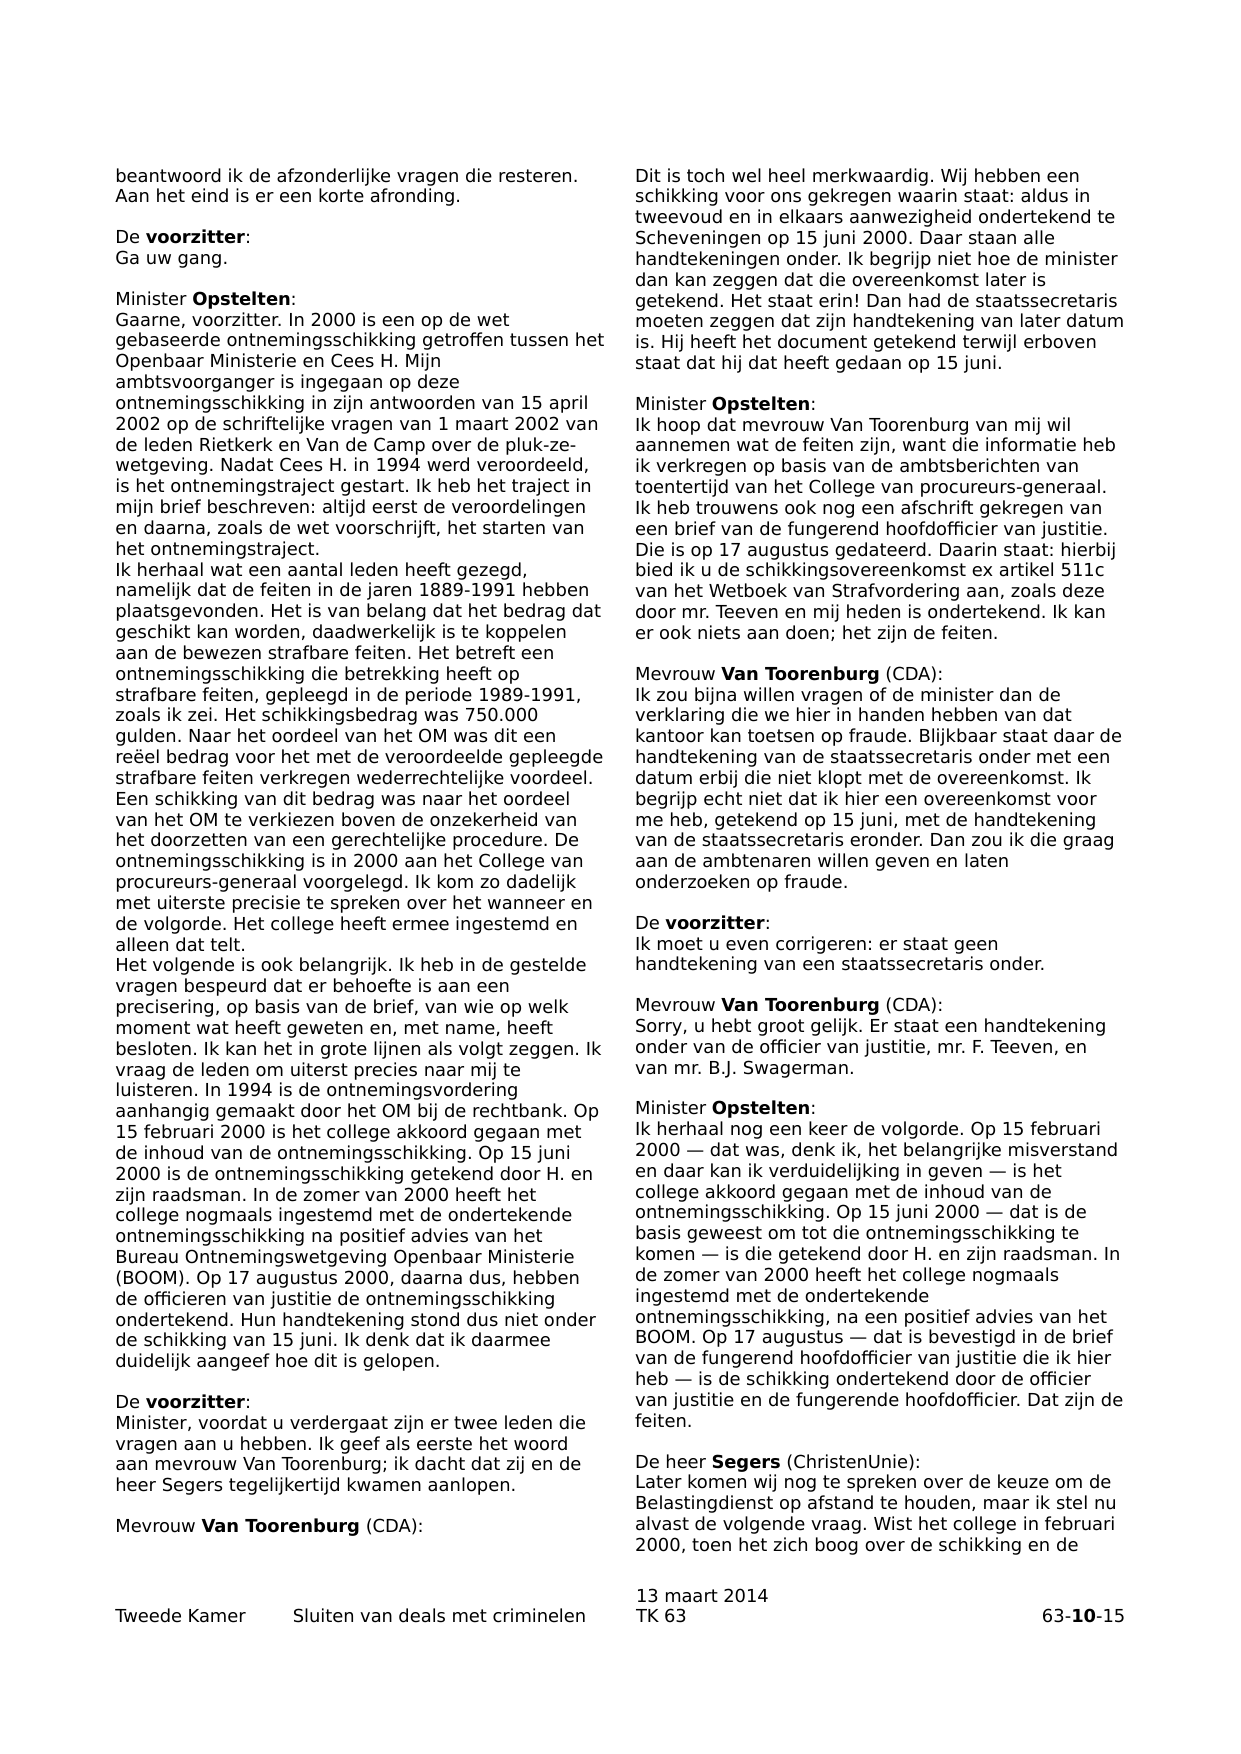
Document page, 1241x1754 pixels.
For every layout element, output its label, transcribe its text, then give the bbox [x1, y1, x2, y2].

text Minister, voordat u verdergaat zijn er twee leden die vragen aan u hebben. Ik geef als eerste het woord aan mevrouw Van Toorenburg; ik dacht dat zij en de heer Segers tegelijkertijd kwamen aanlopen. [115, 1412, 605, 1496]
text Ik herhaal wat een aantal leden heeft gezegd, namelijk dat de feiten in de jaren 1889-1991 hebben plaatsgevonden. Het is van belang dat het bedrag dat geschikt kan worden, daadwerkelijk is te koppelen aan de bewezen strafbare feiten. Het betreft een ontnemingsschikking die betrekking heeft op strafbare feiten, gepleegd in de periode 1989-1991, zoals ik zei. Het schikkingsbedrag was 750.000 gulden. Naar het oordeel van het OM was dit een reëel bedrag voor het met de veroordeelde gepleegde strafbare feiten verkregen wederrechtelijke voordeel. Een schikking van dit bedrag was naar het oordeel van het OM te verkiezen boven de onzekerheid van het doorzetten van een gerechtelijke procedure. De ontnemingsschikking is in 2000 aan het College van procureurs-generaal voorgelegd. Ik kom zo dadelijk met uiterste precisie te spreken over het wanneer en de volgorde. Het college heeft ermee ingestemd en alleen dat telt. [115, 559, 605, 955]
text Mevrouw Van Toorenburg (CDA): [115, 1516, 605, 1537]
text Minister Opstelten: [635, 1098, 1125, 1119]
text De heer Segers (ChristenUnie): [635, 1451, 1125, 1472]
text Het volgende is ook belangrijk. Ik heb in de gestelde vragen bespeurd dat er behoefte is aan een precisering, op basis van de brief, van wie op welk moment wat heeft geweten en, met name, heeft besloten. Ik kan het in grote lijnen als volgt zeggen. Ik vraag de leden om uiterst precies naar mij te luisteren. In 1994 is de ontnemingsvordering aanhangig gemaakt door het OM bij de rechtbank. Op 15 februari 2000 is het college akkoord gegaan met de inhoud van de ontnemingsschikking. Op 15 juni 2000 is de ontnemingsschikking getekend door H. en zijn raadsman. In de zomer van 2000 heeft het college nogmaals ingestemd met de ondertekende ontnemingsschikking na positief advies van het Bureau Ontnemingswetgeving Openbaar Ministerie (BOOM). Op 17 augustus 2000, daarna dus, hebben de officieren van justitie de ontnemingsschikking ondertekend. Hun handtekening stond dus niet onder de schikking van 15 juni. Ik denk dat ik daarmee duidelijk aangeef hoe dit is gelopen. [115, 955, 605, 1372]
text Gaarne, voorzitter. In 2000 is een op de wet gebaseerde ontnemingsschikking getroffen tussen het Openbaar Ministerie en Cees H. Mijn ambtsvoorganger is ingegaan op deze ontnemingsschikking in zijn antwoorden van 15 april 2002 op de schriftelijke vragen van 1 maart 2002 van de leden Rietkerk en Van de Camp over de pluk-ze-wetgeving. Nadat Cees H. in 1994 werd veroordeeld, is het ontnemingstraject gestart. Ik heb het traject in mijn brief beschreven: altijd eerst de veroordelingen en daarna, zoals de wet voorschrijft, het starten van het ontnemingstraject. [115, 309, 605, 559]
text Ik hoop dat mevrouw Van Toorenburg van mij wil aannemen wat de feiten zijn, want die informatie heb ik verkregen op basis van de ambtsberichten van toentertijd van het College van procureurs-generaal. Ik heb trouwens ook nog een afschrift gekregen van een brief van de fungerend hoofdofficier van justitie. Die is op 17 augustus gedateerd. Daarin staat: hierbij bied ik u de schikkingsovereenkomst ex artikel 511c van het Wetboek van Strafvordering aan, zoals deze door mr. Teeven en mij heden is ondertekend. Ik kan er ook niets aan doen; het zijn de feiten. [635, 414, 1125, 643]
text De voorzitter: [115, 227, 605, 248]
text Mevrouw Van Toorenburg (CDA): [635, 995, 1125, 1016]
text Ik herhaal nog een keer de volgorde. Op 15 februari 2000 — dat was, denk ik, het belangrijke misverstand en daar kan ik verduidelijking in geven — is het college akkoord gegaan met de inhoud van de ontnemingsschikking. Op 15 juni 2000 — dat is de basis geweest om tot die ontnemingsschikking te komen — is die getekend door H. en zijn raadsman. In de zomer van 2000 heeft het college nogmaals ingestemd met de ondertekende ontnemingsschikking, na een positief advies van het BOOM. Op 17 augustus — dat is bevestigd in de brief van de fungerend hoofdofficier van justitie die ik hier heb — is de schikking ondertekend door de officier van justitie en de fungerende hoofdofficier. Dat zijn de feiten. [635, 1119, 1125, 1431]
text Ga uw gang. [115, 248, 605, 268]
text Mevrouw Van Toorenburg (CDA): [635, 663, 1125, 684]
text Sorry, u hebt groot gelijk. Er staat een handtekening onder van de officier van justitie, mr. F. Teeven, en van mr. B.J. Swagerman. [635, 1016, 1125, 1078]
text Ik zou bijna willen vragen of de minister dan de verklaring die we hier in handen hebben van dat kantoor kan toetsen op fraude. Blijkbaar staat daar de handtekening van de staatssecretaris onder met een datum erbij die niet klopt met de overeenkomst. Ik begrijp echt niet dat ik hier een overeenkomst voor me heb, getekend op 15 juni, met de handtekening van de staatssecretaris eronder. Dan zou ik die graag aan de ambtenaren willen geven en laten onderzoeken op fraude. [635, 684, 1125, 893]
text Ik moet u even corrigeren: er staat geen handtekening van een staatssecretaris onder. [635, 933, 1125, 975]
text De voorzitter: [635, 913, 1125, 933]
text Later komen wij nog te spreken over de keuze om de Belastingdienst op afstand te houden, maar ik stel nu alvast de volgende vraag. Wist het college in februari 2000, toen het zich boog over de schikking en de [635, 1472, 1125, 1556]
text Minister Opstelten: [115, 288, 605, 309]
text beantwoord ik de afzonderlijke vragen die resteren. Aan het eind is er een korte afronding. [115, 165, 605, 207]
text Dit is toch wel heel merkwaardig. Wij hebben een schikking voor ons gekregen waarin staat: aldus in tweevoud en in elkaars aanwezigheid ondertekend te Scheveningen op 15 juni 2000. Daar staan alle handtekeningen onder. Ik begrijp niet hoe de minister dan kan zeggen dat die overeenkomst later is getekend. Het staat erin! Dan had de staatssecretaris moeten zeggen dat zijn handtekening van later datum is. Hij heeft het document getekend terwijl erboven staat dat hij dat heeft gedaan op 15 juni. [635, 165, 1125, 374]
text De voorzitter: [115, 1392, 605, 1412]
text Minister Opstelten: [635, 394, 1125, 414]
